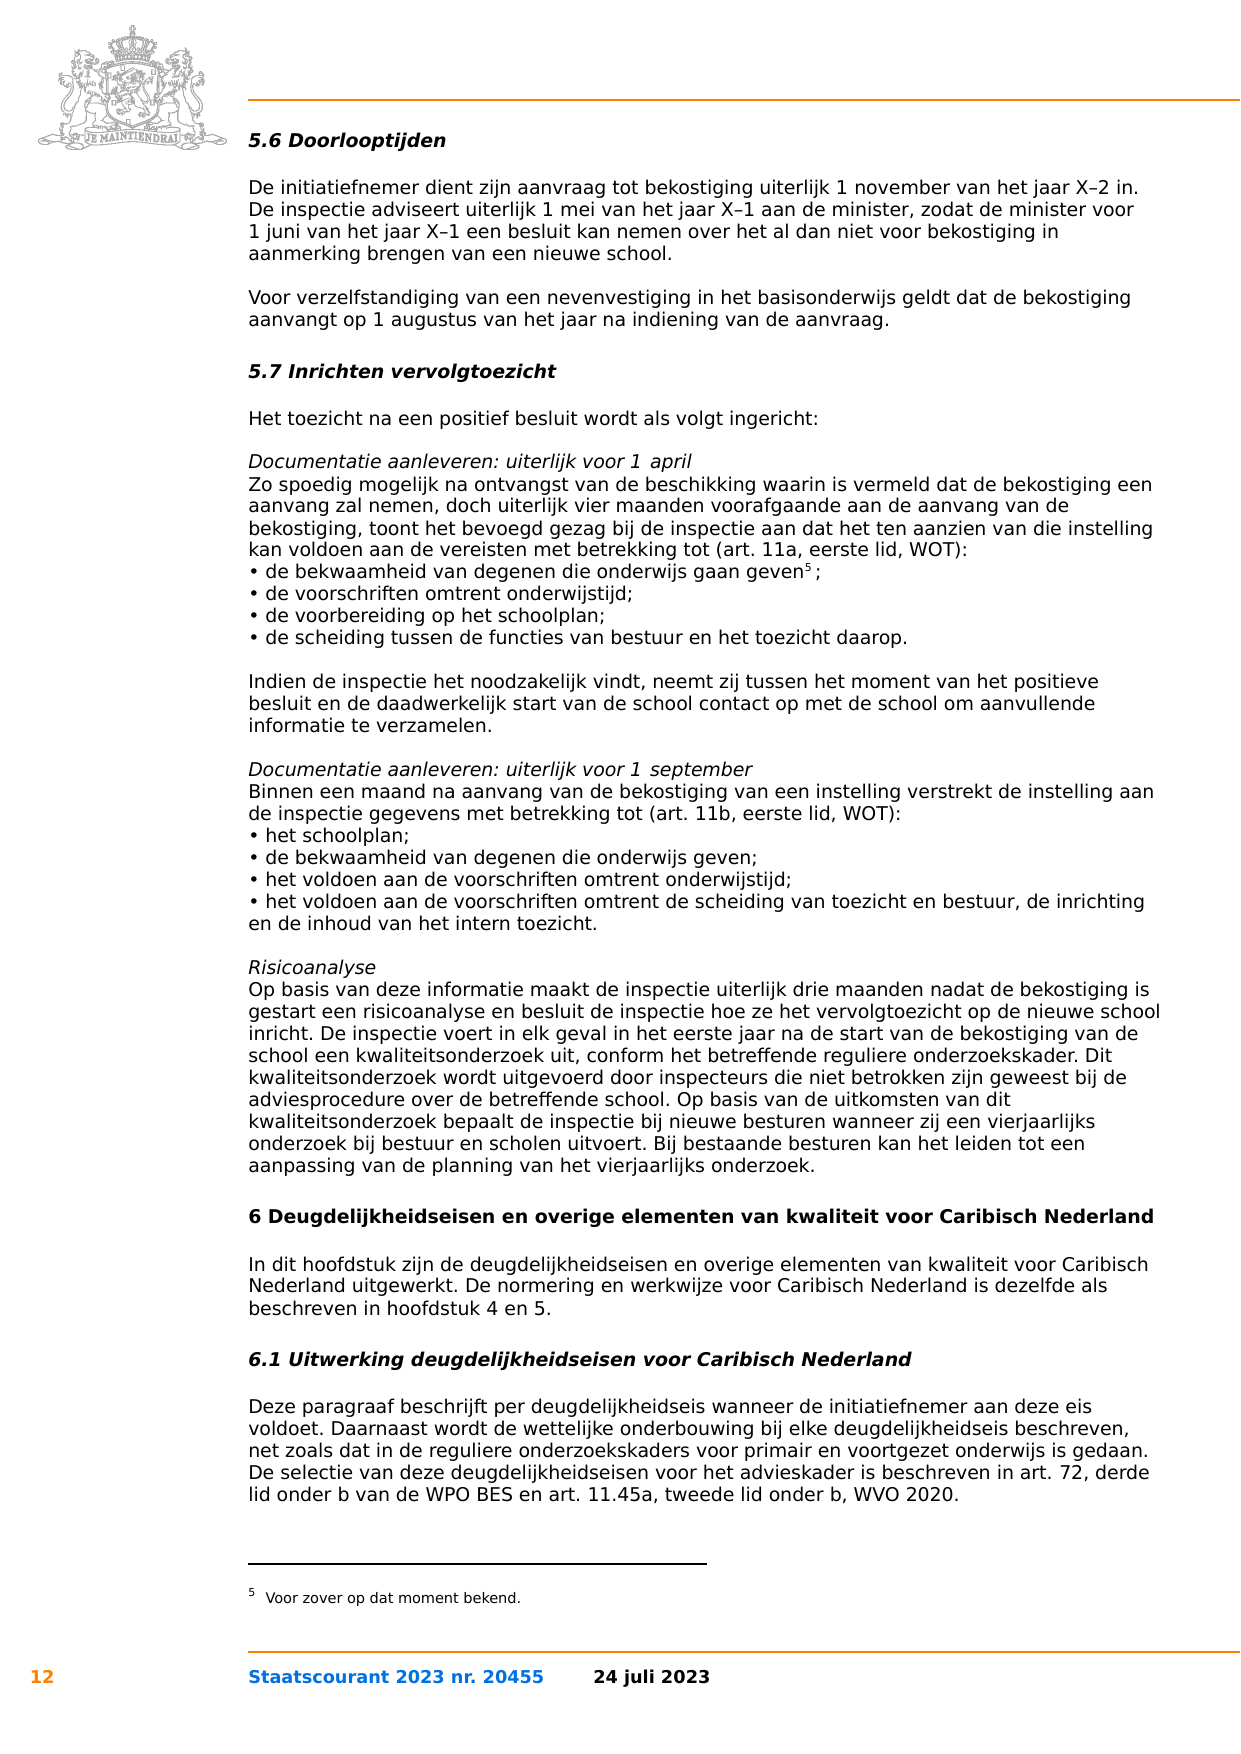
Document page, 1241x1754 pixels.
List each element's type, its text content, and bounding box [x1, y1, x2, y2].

subtitle 5.6 Doorlooptijden [248, 130, 1163, 152]
text Indien de inspectie het noodzakelijk vindt, neemt zij tussen het moment van het positieve besluit en de daadwerkelijk start van de school contact op met de school om aanvullende informatie te verzamelen. [248, 671, 1163, 737]
text Documentatie aanleveren: uiterlijk voor 1 september [248, 759, 1163, 781]
text • het voldoen aan de voorschriften omtrent de scheiding van toezicht en bestuur, de inrichting en de inhoud van het intern toezicht. [248, 891, 1163, 935]
text Binnen een maand na aanvang van de bekostiging van een instelling verstrekt de instelling aan de inspectie gegevens met betrekking tot (art. 11b, eerste lid, WOT): [248, 781, 1163, 825]
text Het toezicht na een positief besluit wordt als volgt ingericht: [248, 408, 1163, 429]
text • de scheiding tussen de functies van bestuur en het toezicht daarop. [248, 627, 1163, 649]
text • het voldoen aan de voorschriften omtrent onderwijstijd; [248, 869, 1163, 891]
text Risicoanalyse [248, 957, 1163, 979]
text Voor verzelfstandiging van een nevenvestiging in het basisonderwijs geldt dat de bekostiging aanvangt op 1 augustus van het jaar na indiening van de aanvraag. [248, 287, 1163, 331]
subtitle 5.7 Inrichten vervolgtoezicht [248, 361, 1163, 383]
text Voor zover op dat moment bekend. [248, 1586, 1163, 1608]
text • de bekwaamheid van degenen die onderwijs gaan geven; [248, 561, 1163, 583]
text De initiatiefnemer dient zijn aanvraag tot bekostiging uiterlijk 1 november van het jaar X–2 in. De inspectie adviseert uiterlijk 1 mei van het jaar X–1 aan de minister, zodat de minister voor 1 juni van het jaar X–1 een besluit kan nemen over het al dan niet voor bekostiging in aanmerking brengen van een nieuwe school. [248, 177, 1163, 265]
text Deze paragraaf beschrijft per deugdelijkheidseis wanneer de initiatiefnemer aan deze eis voldoet. Daarnaast wordt de wettelijke onderbouwing bij elke deugdelijkheidseis beschreven, net zoals dat in de reguliere onderzoekskaders voor primair en voortgezet onderwijs is gedaan. De selectie van deze deugdelijkheidseisen voor het advieskader is beschreven in art. 72, derde lid onder b van de WPO BES en art. 11.45a, tweede lid onder b, WVO 2020. [248, 1396, 1163, 1506]
picture [38, 25, 227, 150]
text • de bekwaamheid van degenen die onderwijs geven; [248, 847, 1163, 869]
subtitle 6.1 Uitwerking deugdelijkheidseisen voor Caribisch Nederland [248, 1349, 1163, 1371]
subtitle 6 Deugdelijkheidseisen en overige elementen van kwaliteit voor Caribisch Nederland [248, 1206, 1163, 1228]
text Zo spoedig mogelijk na ontvangst van de beschikking waarin is vermeld dat de bekostiging een aanvang zal nemen, doch uiterlijk vier maanden voorafgaande aan de aanvang van de bekostiging, toont het bevoegd gezag bij de inspectie aan dat het ten aanzien van die instelling kan voldoen aan de vereisten met betrekking tot (art. 11a, eerste lid, WOT): [248, 473, 1163, 561]
text Op basis van deze informatie maakt de inspectie uiterlijk drie maanden nadat de bekostiging is gestart een risicoanalyse en besluit de inspectie hoe ze het vervolgtoezicht op de nieuwe school inricht. De inspectie voert in elk geval in het eerste jaar na de start van de bekostiging van de school een kwaliteitsonderzoek uit, conform het betreffende reguliere onderzoekskader. Dit kwaliteitsonderzoek wordt uitgevoerd door inspecteurs die niet betrokken zijn geweest bij de adviesprocedure over de betreffende school. Op basis van de uitkomsten van dit kwaliteitsonderzoek bepaalt de inspectie bij nieuwe besturen wanneer zij een vierjaarlijks onderzoek bij bestuur en scholen uitvoert. Bij bestaande besturen kan het leiden tot een aanpassing van de planning van het vierjaarlijks onderzoek. [248, 979, 1163, 1176]
text Documentatie aanleveren: uiterlijk voor 1 april [248, 451, 1163, 473]
text In dit hoofdstuk zijn de deugdelijkheidseisen en overige elementen van kwaliteit voor Caribisch Nederland uitgewerkt. De normering en werkwijze voor Caribisch Nederland is dezelfde als beschreven in hoofdstuk 4 en 5. [248, 1253, 1163, 1319]
text • het schoolplan; [248, 825, 1163, 847]
text • de voorbereiding op het schoolplan; [248, 605, 1163, 627]
text • de voorschriften omtrent onderwijstijd; [248, 583, 1163, 605]
